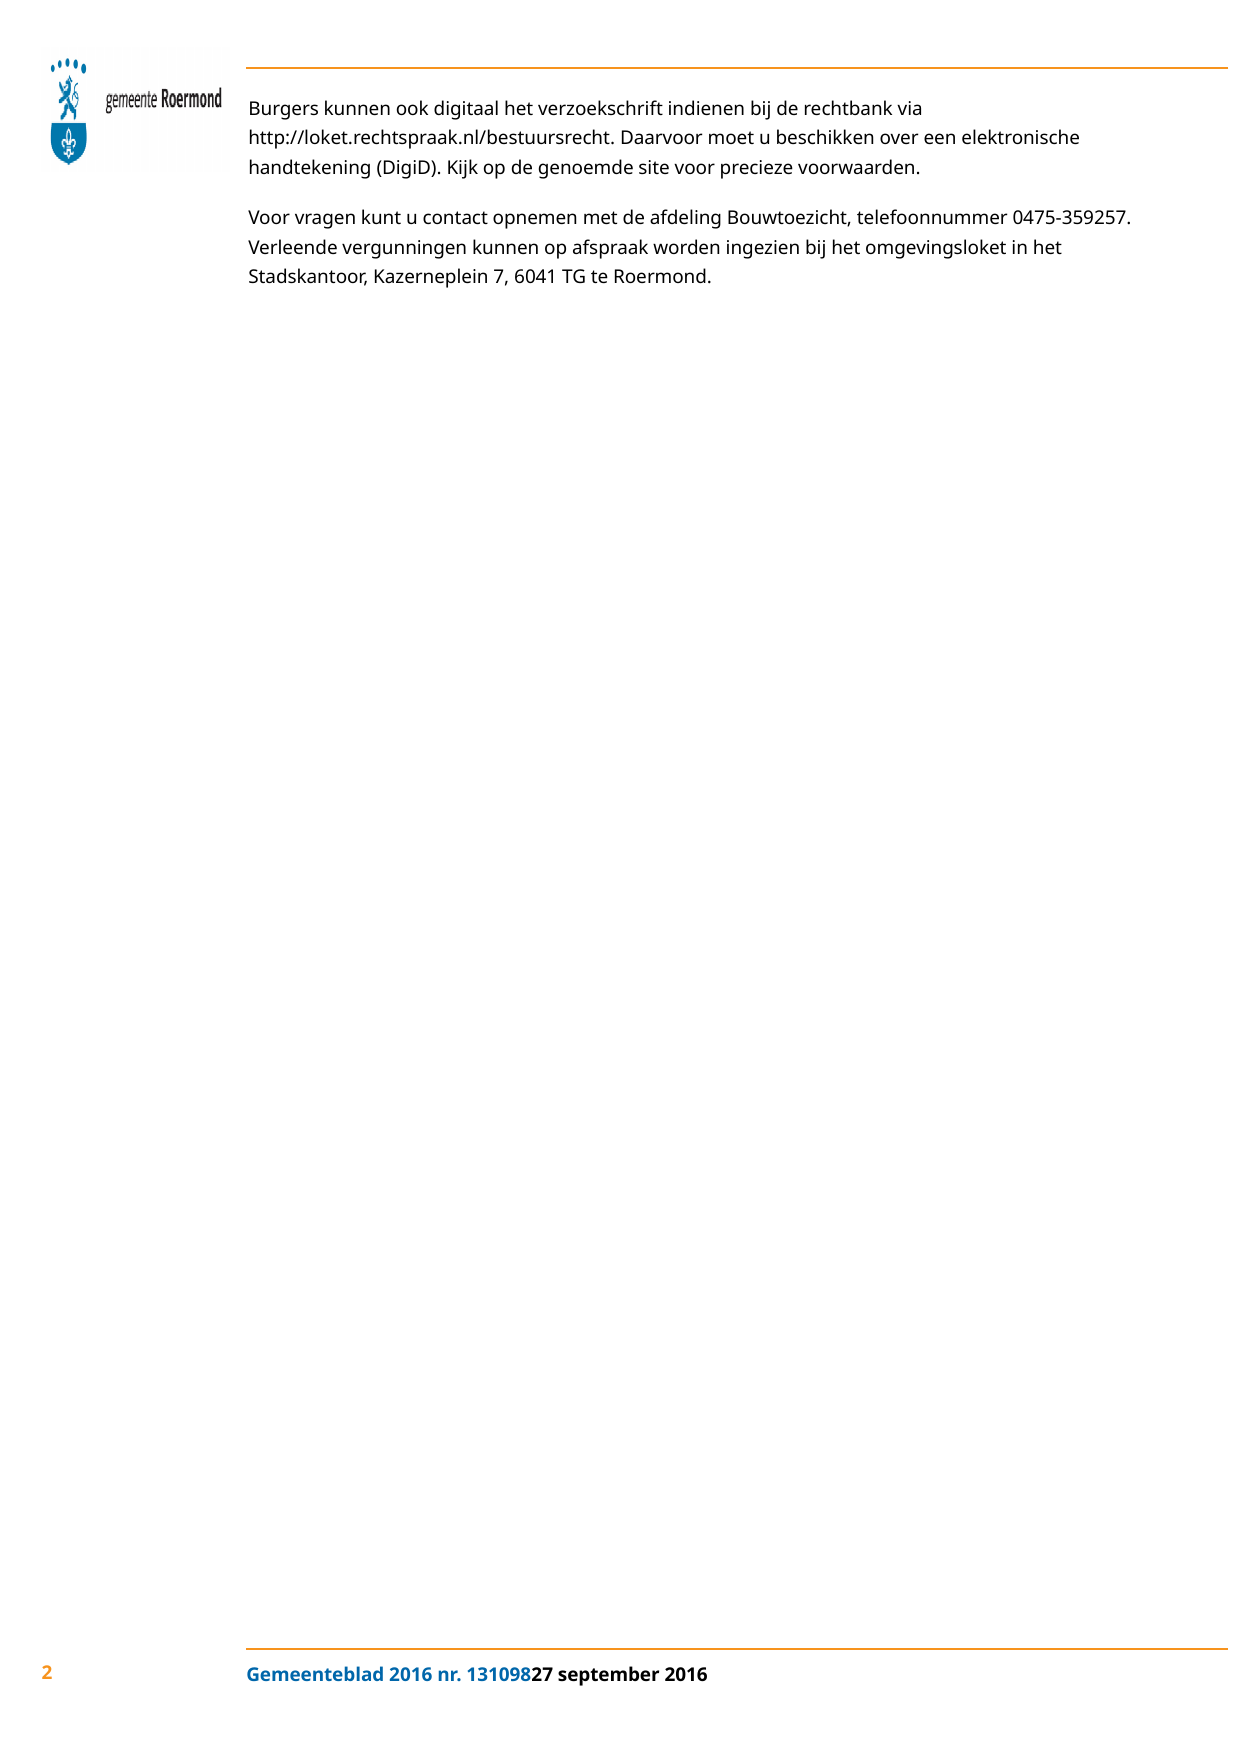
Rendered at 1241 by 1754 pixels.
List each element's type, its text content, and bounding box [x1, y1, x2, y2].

text Burgers kunnen ook digitaal het verzoekschrift indienen bij de rechtbank via http://loket.rechtspraak.nl/bestuursrecht. Daarvoor moet u beschikken over een elektronische handtekening (DigiD). Kijk op de genoemde site voor precieze voorwaarden. [248, 95, 1152, 180]
picture [41, 47, 231, 172]
text Voor vragen kunt u contact opnemen met de afdeling Bouwtoezicht, telefoonnummer 0475-359257. Verleende vergunningen kunnen op afspraak worden ingezien bij het omgevingsloket in het Stadskantoor, Kazerneplein 7, 6041 TG te Roermond. [248, 204, 1152, 289]
